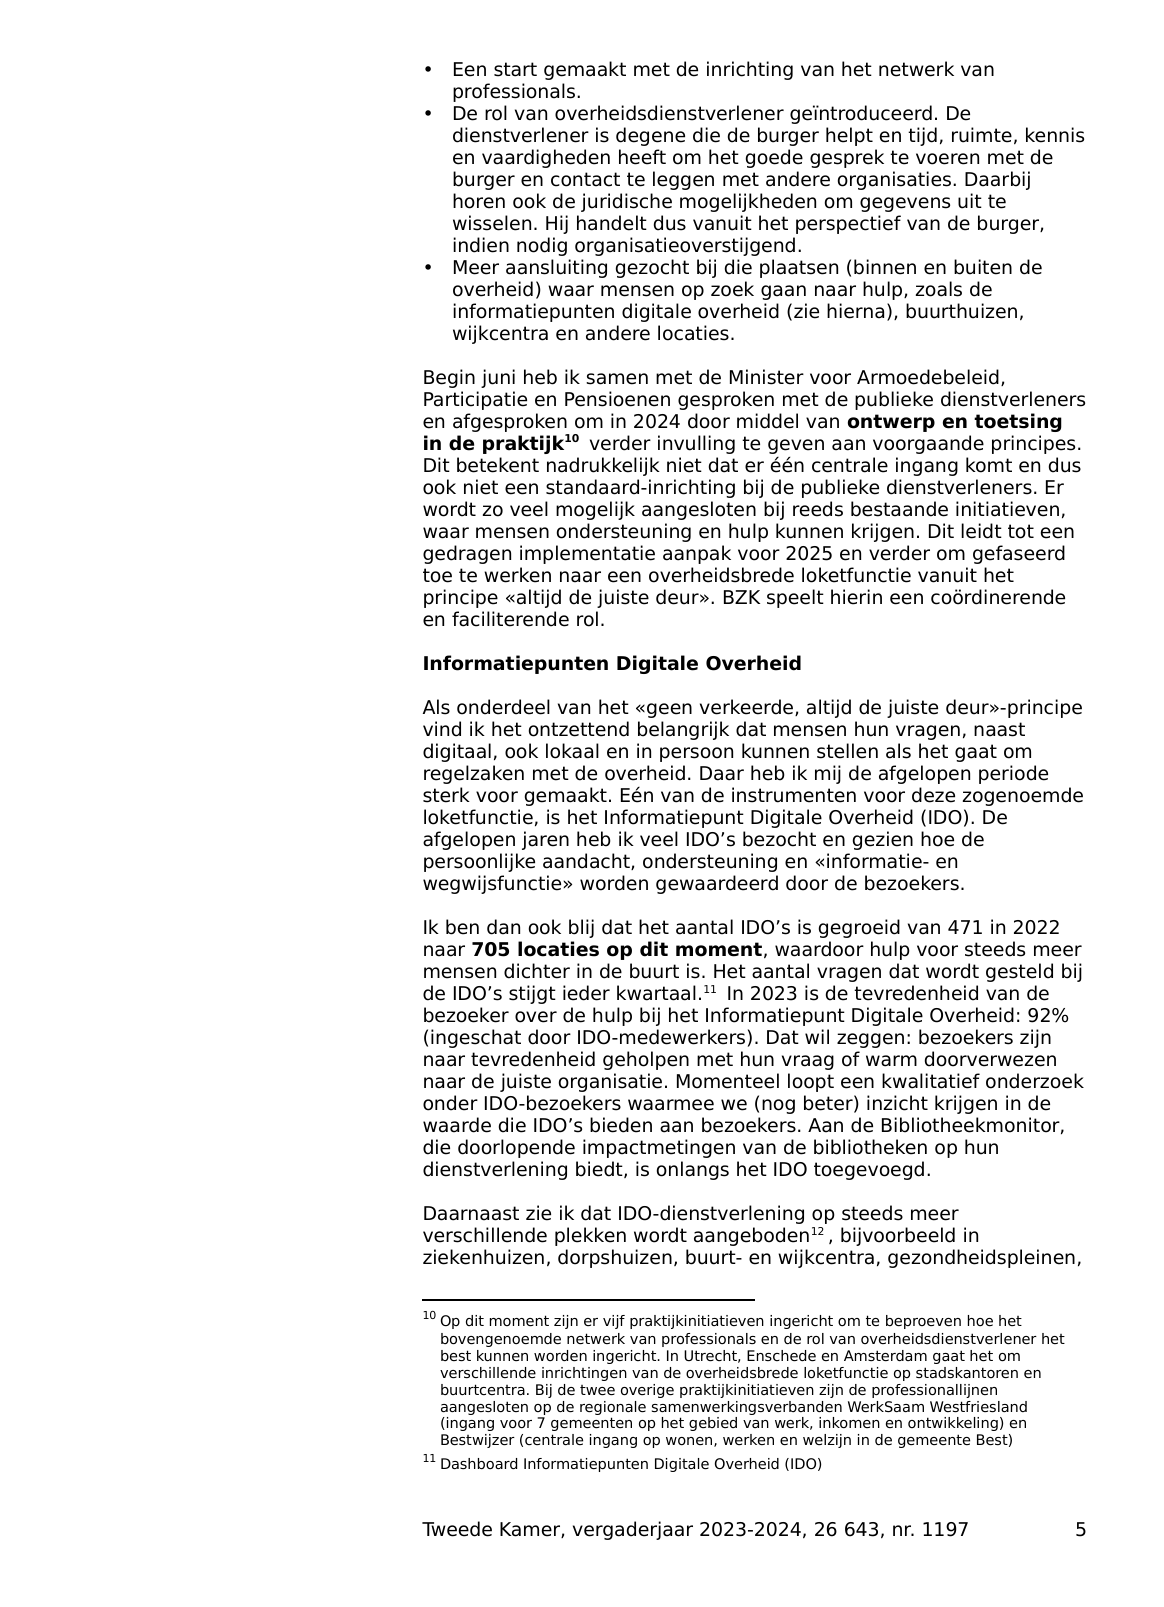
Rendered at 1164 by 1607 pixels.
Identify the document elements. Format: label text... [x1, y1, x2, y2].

text Dashboard Informatiepunten Digitale Overheid (IDO) [422, 1452, 1087, 1474]
subtitle Informatiepunten Digitale Overheid [422, 653, 1087, 675]
text Begin juni heb ik samen met de Minister voor Armoedebeleid, Participatie en Pensioenen gesproken met de publieke dienstverleners en afgesproken om in 2024 door middel van ontwerp en toetsing in de praktijk verder invulling te geven aan voorgaande principes. Dit betekent nadrukkelijk niet dat er één centrale ingang komt en dus ook niet een standaard-inrichting bij de publieke dienstverleners. Er wordt zo veel mogelijk aangesloten bij reeds bestaande initiatieven, waar mensen ondersteuning en hulp kunnen krijgen. Dit leidt tot een gedragen implementatie aanpak voor 2025 en verder om gefaseerd toe te werken naar een overheidsbrede loketfunctie vanuit het principe «altijd de juiste deur». BZK speelt hierin een coördinerende en faciliterende rol. [422, 367, 1087, 631]
text • Een start gemaakt met de inrichting van het netwerk van professionals. [422, 59, 1087, 103]
text • De rol van overheidsdienstverlener geïntroduceerd. De dienstverlener is degene die de burger helpt en tijd, ruimte, kennis en vaardigheden heeft om het goede gesprek te voeren met de burger en contact te leggen met andere organisaties. Daarbij horen ook de juridische mogelijkheden om gegevens uit te wisselen. Hij handelt dus vanuit het perspectief van de burger, indien nodig organisatieoverstijgend. [422, 103, 1087, 257]
text Op dit moment zijn er vijf praktijkinitiatieven ingericht om te beproeven hoe het bovengenoemde netwerk van professionals en de rol van overheidsdienstverlener het best kunnen worden ingericht. In Utrecht, Enschede en Amsterdam gaat het om verschillende inrichtingen van de overheidsbrede loketfunctie op stadskantoren en buurtcentra. Bij de twee overige praktijkinitiatieven zijn de professionallijnen aangesloten op de regionale samenwerkingsverbanden WerkSaam Westfriesland (ingang voor 7 gemeenten op het gebied van werk, inkomen en ontwikkeling) en Bestwijzer (centrale ingang op wonen, werken en welzijn in de gemeente Best) [422, 1309, 1087, 1449]
text • Meer aansluiting gezocht bij die plaatsen (binnen en buiten de overheid) waar mensen op zoek gaan naar hulp, zoals de informatiepunten digitale overheid (zie hierna), buurthuizen, wijkcentra en andere locaties. [422, 257, 1087, 345]
text Daarnaast zie ik dat IDO-dienstverlening op steeds meer verschillende plekken wordt aangeboden, bijvoorbeeld in ziekenhuizen, dorpshuizen, buurt- en wijkcentra, gezondheidspleinen, [422, 1203, 1087, 1269]
text Ik ben dan ook blij dat het aantal IDO’s is gegroeid van 471 in 2022 naar 705 locaties op dit moment, waardoor hulp voor steeds meer mensen dichter in de buurt is. Het aantal vragen dat wordt gesteld bij de IDO’s stijgt ieder kwartaal. In 2023 is de tevredenheid van de bezoeker over de hulp bij het Informatiepunt Digitale Overheid: 92% (ingeschat door IDO-medewerkers). Dat wil zeggen: bezoekers zijn naar tevredenheid geholpen met hun vraag of warm doorverwezen naar de juiste organisatie. Momenteel loopt een kwalitatief onderzoek onder IDO-bezoekers waarmee we (nog beter) inzicht krijgen in de waarde die IDO’s bieden aan bezoekers. Aan de Bibliotheekmonitor, die doorlopende impactmetingen van de bibliotheken op hun dienstverlening biedt, is onlangs het IDO toegevoegd. [422, 917, 1087, 1181]
text Als onderdeel van het «geen verkeerde, altijd de juiste deur»-principe vind ik het ontzettend belangrijk dat mensen hun vragen, naast digitaal, ook lokaal en in persoon kunnen stellen als het gaat om regelzaken met de overheid. Daar heb ik mij de afgelopen periode sterk voor gemaakt. Eén van de instrumenten voor deze zogenoemde loketfunctie, is het Informatiepunt Digitale Overheid (IDO). De afgelopen jaren heb ik veel IDO’s bezocht en gezien hoe de persoonlijke aandacht, ondersteuning en «informatie- en wegwijsfunctie» worden gewaardeerd door de bezoekers. [422, 697, 1087, 895]
